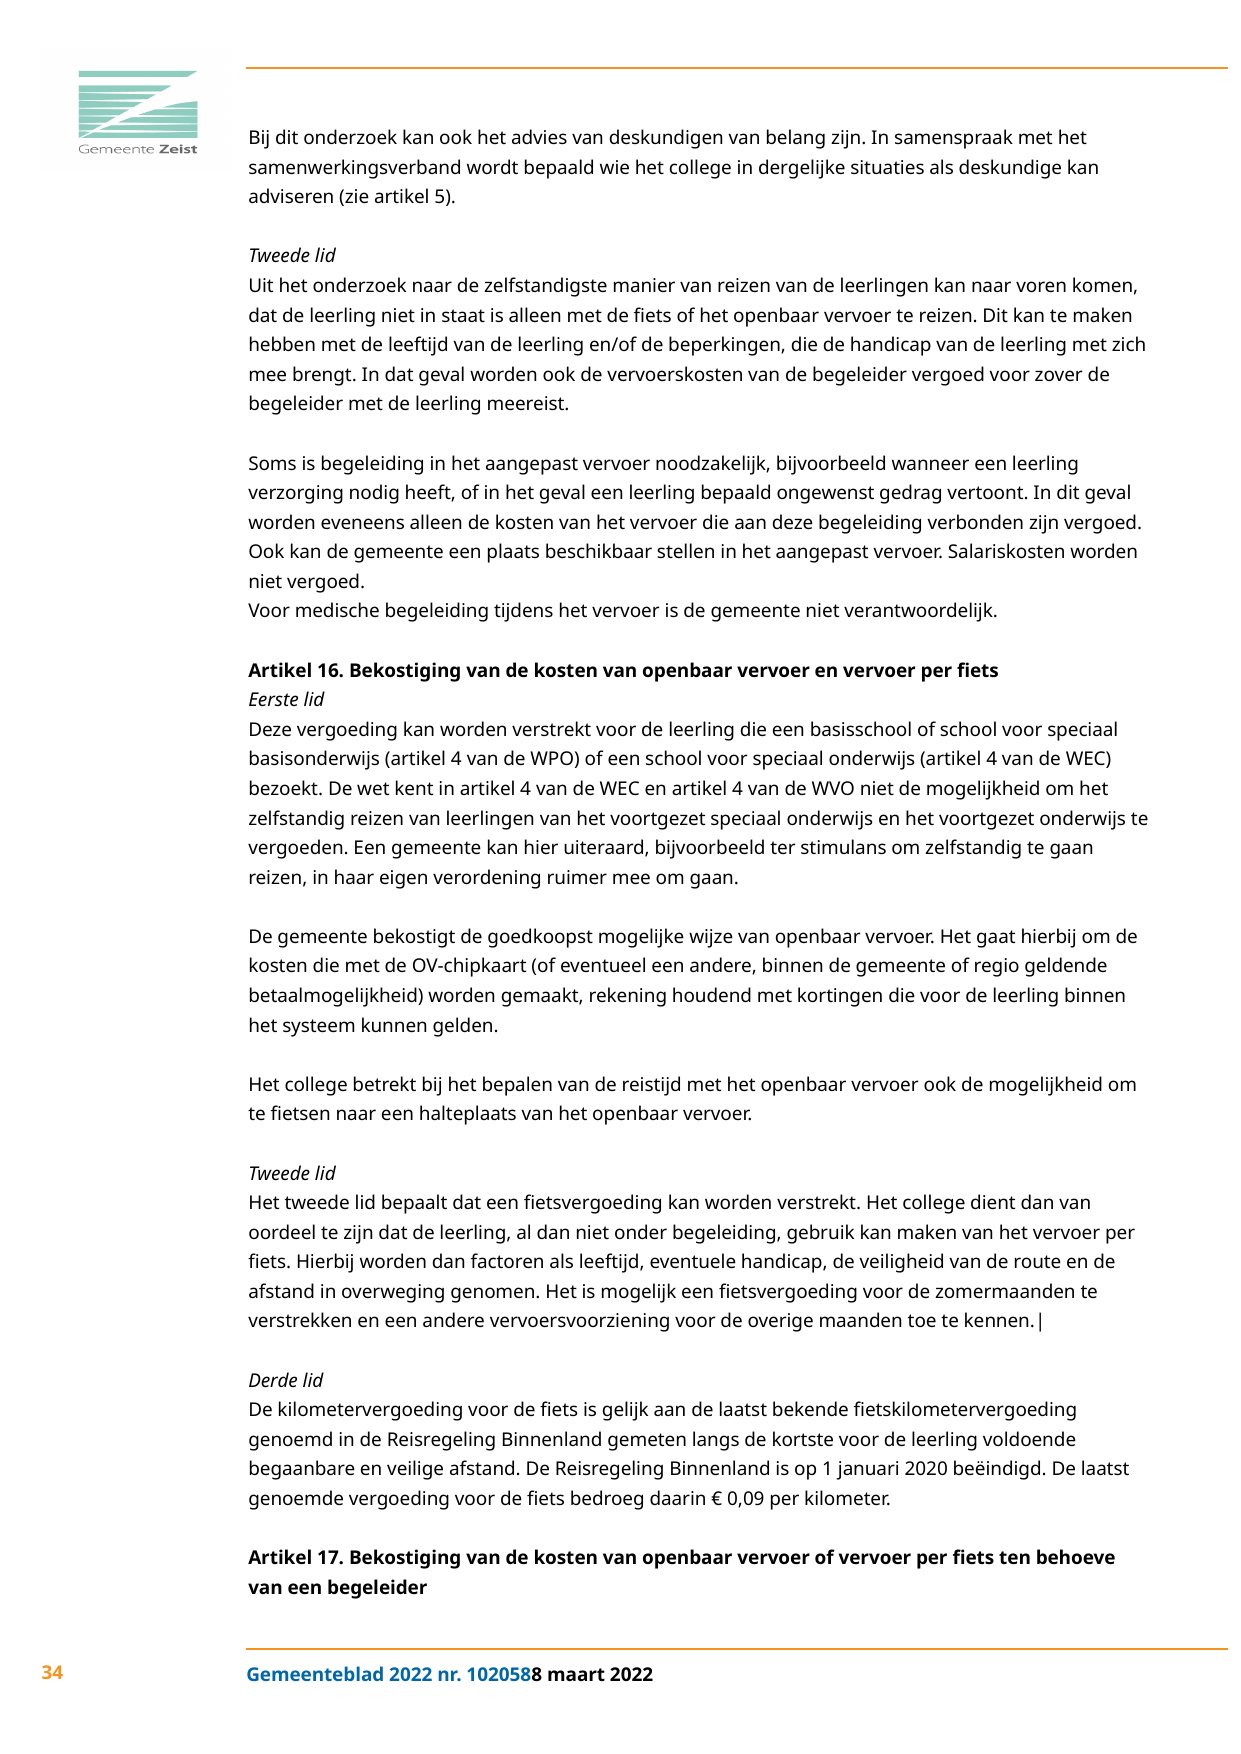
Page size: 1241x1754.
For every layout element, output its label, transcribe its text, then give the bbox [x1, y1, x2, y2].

text Artikel 16. Bekostiging van de kosten van openbaar vervoer en vervoer per fiets [248, 657, 1152, 683]
text Derde lid [248, 1367, 1152, 1393]
text Soms is begeleiding in het aangepast vervoer noodzakelijk, bijvoorbeeld wanneer een leerling verzorging nodig heeft, of in het geval een leerling bepaald ongewenst gedrag vertoont. In dit geval worden eveneens alleen de kosten van het vervoer die aan deze begeleiding verbonden zijn vergoed. Ook kan de gemeente een plaats beschikbaar stellen in het aangepast vervoer. Salariskosten worden niet vergoed. [248, 450, 1152, 594]
text Bij dit onderzoek kan ook het advies van deskundigen van belang zijn. In samenspraak met het samenwerkingsverband wordt bepaald wie het college in dergelijke situaties als deskundige kan adviseren (zie artikel 5). [248, 124, 1152, 209]
text Uit het onderzoek naar de zelfstandigste manier van reizen van de leerlingen kan naar voren komen, dat de leerling niet in staat is alleen met de fiets of het openbaar vervoer te reizen. Dit kan te maken hebben met de leeftijd van de leerling en/of de beperkingen, die de handicap van de leerling met zich mee brengt. In dat geval worden ook de vervoerskosten van de begeleider vergoed voor zover de begeleider met de leerling meereist. [248, 272, 1152, 416]
text Voor medische begeleiding tijdens het vervoer is de gemeente niet verantwoordelijk. [248, 598, 1152, 623]
text Het college betrekt bij het bepalen van de reistijd met het openbaar vervoer ook de mogelijkheid om te fietsen naar een halteplaats van het openbaar vervoer. [248, 1071, 1152, 1126]
text Het tweede lid bepaalt dat een fietsvergoeding kan worden verstrekt. Het college dient dan van oordeel te zijn dat de leerling, al dan niet onder begeleiding, gebruik kan maken van het vervoer per fiets. Hierbij worden dan factoren als leeftijd, eventuele handicap, de veiligheid van de route en de afstand in overweging genomen. Het is mogelijk een fietsvergoeding voor de zomermaanden te verstrekken en een andere vervoersvoorziening voor de overige maanden toe te kennen.| [248, 1189, 1152, 1333]
text De gemeente bekostigt de goedkoopst mogelijke wijze van openbaar vervoer. Het gaat hierbij om de kosten die met de OV-chipkaart (of eventueel een andere, binnen de gemeente of regio geldende betaalmogelijkheid) worden gemaakt, rekening houdend met kortingen die voor de leerling binnen het systeem kunnen gelden. [248, 923, 1152, 1038]
text De kilometervergoeding voor de fiets is gelijk aan de laatst bekende fietskilometervergoeding genoemd in de Reisregeling Binnenland gemeten langs de kortste voor de leerling voldoende begaanbare en veilige afstand. De Reisregeling Binnenland is op 1 januari 2020 beëindigd. De laatst genoemde vergoeding voor de fiets bedroeg daarin € 0,09 per kilometer. [248, 1396, 1152, 1511]
text Deze vergoeding kan worden verstrekt voor de leerling die een basisschool of school voor speciaal basisonderwijs (artikel 4 van de WPO) of een school voor speciaal onderwijs (artikel 4 van de WEC) bezoekt. De wet kent in artikel 4 van de WEC en artikel 4 van de WVO niet de mogelijkheid om het zelfstandig reizen van leerlingen van het voortgezet speciaal onderwijs en het voortgezet onderwijs te vergoeden. Een gemeente kan hier uiteraard, bijvoorbeeld ter stimulans om zelfstandig te gaan reizen, in haar eigen verordening ruimer mee om gaan. [248, 716, 1152, 890]
text Artikel 17. Bekostiging van de kosten van openbaar vervoer of vervoer per fiets ten behoeve van een begeleider [248, 1544, 1152, 1600]
text Tweede lid [248, 1160, 1152, 1186]
text Tweede lid [248, 243, 1152, 268]
picture [41, 47, 231, 172]
text Eerste lid [248, 686, 1152, 712]
